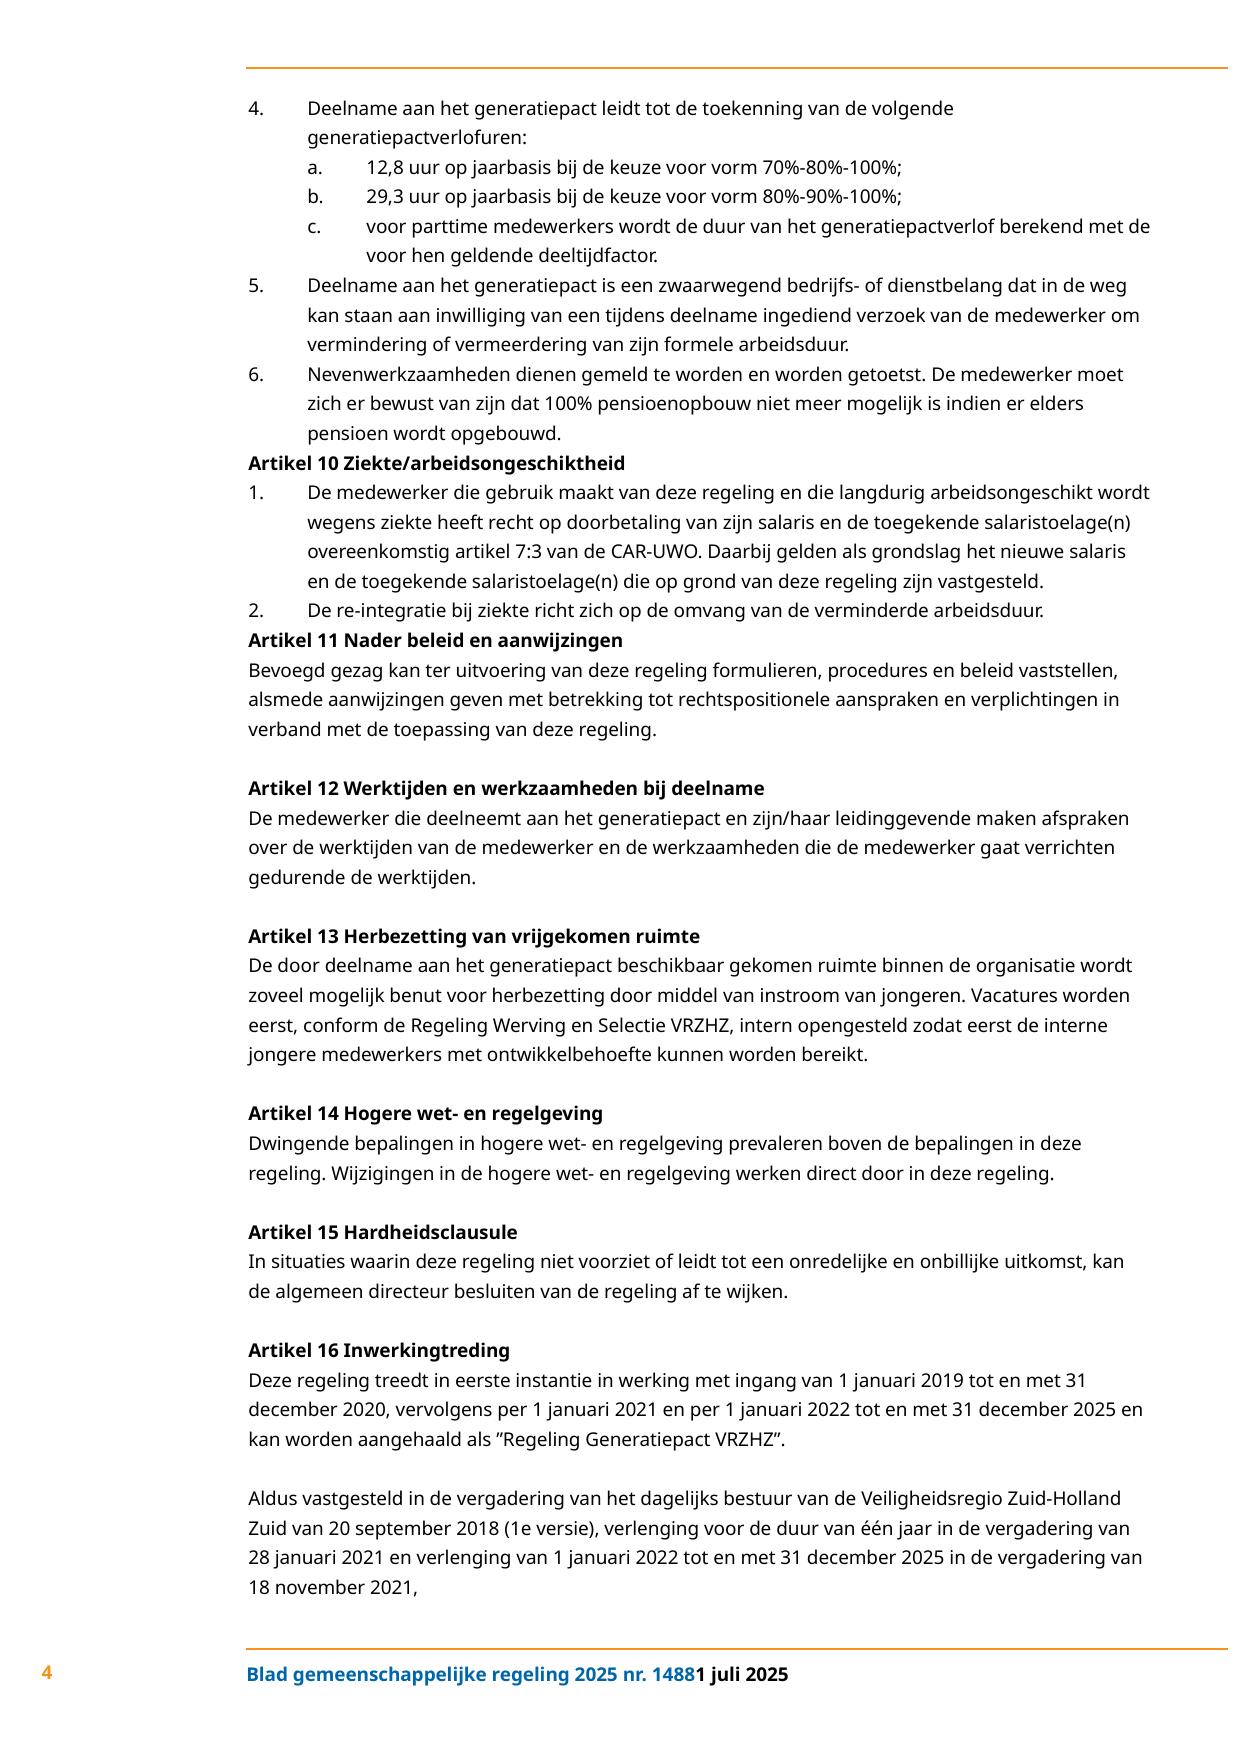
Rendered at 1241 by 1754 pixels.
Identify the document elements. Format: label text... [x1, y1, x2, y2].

text Aldus vastgesteld in de vergadering van het dagelijks bestuur van de Veiligheidsregio Zuid-Holland Zuid van 20 september 2018 (1e versie), verlenging voor de duur van één jaar in de vergadering van 28 januari 2021 en verlenging van 1 januari 2022 tot en met 31 december 2025 in de vergadering van 18 november 2021, [248, 1485, 1152, 1600]
text Artikel 11 Nader beleid en aanwijzingen [248, 627, 1152, 653]
picture [41, 47, 231, 172]
text Dwingende bepalingen in hogere wet- en regelgeving prevaleren boven de bepalingen in deze regeling. Wijzigingen in de hogere wet- en regelgeving werken direct door in deze regeling. [248, 1130, 1152, 1186]
list Deelname aan het generatiepact leidt tot de toekenning van de volgende generatiepactverlofuren: [248, 95, 1152, 150]
text Artikel 13 Herbezetting van vrijgekomen ruimte [248, 923, 1152, 949]
text Artikel 14 Hogere wet- en regelgeving [248, 1101, 1152, 1126]
list 29,3 uur op jaarbasis bij de keuze voor vorm 80%-90%-100%; [307, 183, 1152, 209]
list voor parttime medewerkers wordt de duur van het generatiepactverlof berekend met de voor hen geldende deeltijdfactor. [307, 213, 1152, 268]
text Artikel 15 Hardheidsclausule [248, 1219, 1152, 1245]
text Deze regeling treedt in eerste instantie in werking met ingang van 1 januari 2019 tot en met 31 december 2020, vervolgens per 1 januari 2021 en per 1 januari 2022 tot en met 31 december 2025 en kan worden aangehaald als ”Regeling Generatiepact VRZHZ”. [248, 1367, 1152, 1452]
list De medewerker die gebruik maakt van deze regeling en die langdurig arbeidsongeschikt wordt wegens ziekte heeft recht op doorbetaling van zijn salaris en de toegekende salaristoelage(n) overeenkomstig artikel 7:3 van de CAR-UWO. Daarbij gelden als grondslag het nieuwe salaris en de toegekende salaristoelage(n) die op grond van deze regeling zijn vastgesteld. [248, 479, 1152, 594]
text Artikel 16 Inwerkingtreding [248, 1337, 1152, 1363]
list Deelname aan het generatiepact is een zwaarwegend bedrijfs- of dienstbelang dat in de weg kan staan aan inwilliging van een tijdens deelname ingediend verzoek van de medewerker om vermindering of vermeerdering van zijn formele arbeidsduur. [248, 272, 1152, 357]
list Nevenwerkzaamheden dienen gemeld te worden en worden getoetst. De medewerker moet zich er bewust van zijn dat 100% pensioenopbouw niet meer mogelijk is indien er elders pensioen wordt opgebouwd. [248, 361, 1152, 446]
text De medewerker die deelneemt aan het generatiepact en zijn/haar leidinggevende maken afspraken over de werktijden van de medewerker en de werkzaamheden die de medewerker gaat verrichten gedurende de werktijden. [248, 805, 1152, 890]
text Bevoegd gezag kan ter uitvoering van deze regeling formulieren, procedures en beleid vaststellen, alsmede aanwijzingen geven met betrekking tot rechtspositionele aanspraken en verplichtingen in verband met de toepassing van deze regeling. [248, 657, 1152, 742]
list 12,8 uur op jaarbasis bij de keuze voor vorm 70%-80%-100%; [307, 154, 1152, 180]
list De re-integratie bij ziekte richt zich op de omvang van de verminderde arbeidsduur. [248, 598, 1152, 623]
text Artikel 12 Werktijden en werkzaamheden bij deelname [248, 775, 1152, 801]
text De door deelname aan het generatiepact beschikbaar gekomen ruimte binnen de organisatie wordt zoveel mogelijk benut voor herbezetting door middel van instroom van jongeren. Vacatures worden eerst, conform de Regeling Werving en Selectie VRZHZ, intern opengesteld zodat eerst de interne jongere medewerkers met ontwikkelbehoefte kunnen worden bereikt. [248, 953, 1152, 1067]
text In situaties waarin deze regeling niet voorziet of leidt tot een onredelijke en onbillijke uitkomst, kan de algemeen directeur besluiten van de regeling af te wijken. [248, 1248, 1152, 1304]
text Artikel 10 Ziekte/arbeidsongeschiktheid [248, 450, 1152, 476]
